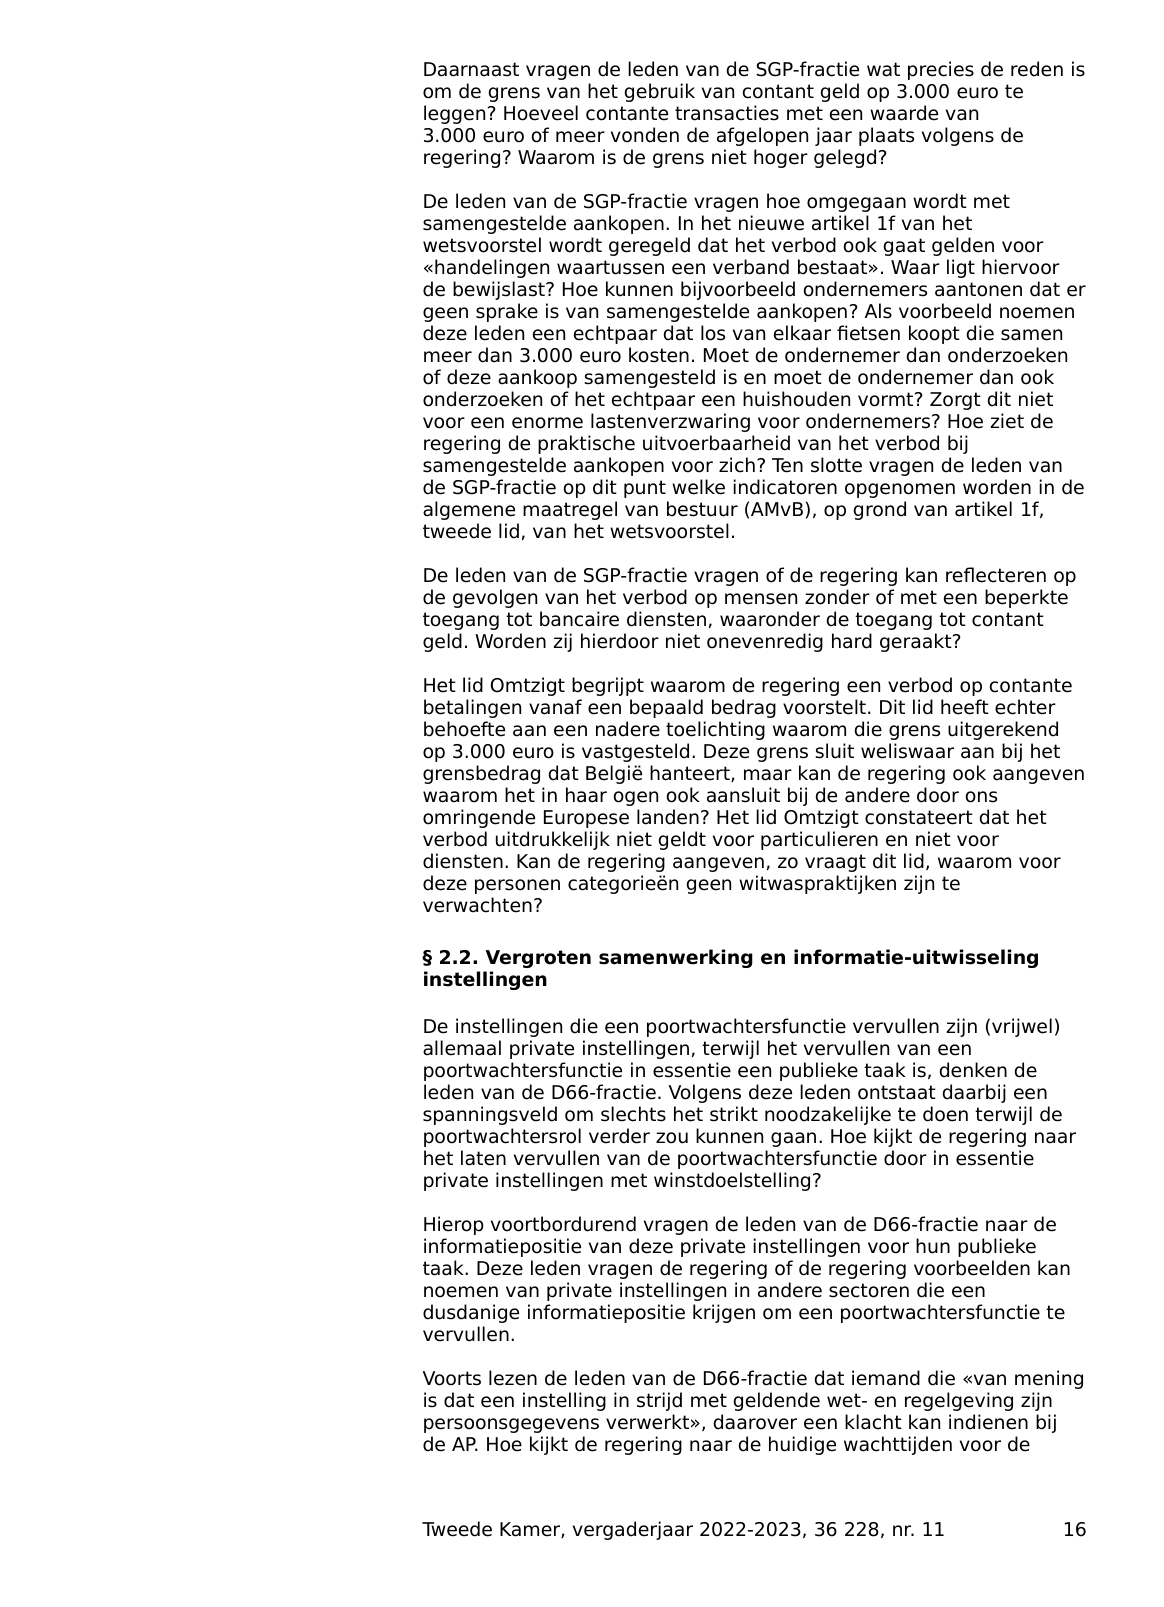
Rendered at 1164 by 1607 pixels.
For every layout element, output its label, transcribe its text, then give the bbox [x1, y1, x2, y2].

text De leden van de SGP-fractie vragen of de regering kan reflecteren op de gevolgen van het verbod op mensen zonder of met een beperkte toegang tot bancaire diensten, waaronder de toegang tot contant geld. Worden zij hierdoor niet onevenredig hard geraakt? [422, 565, 1087, 653]
subtitle § 2.2. Vergroten samenwerking en informatie-uitwisseling instellingen [422, 947, 1087, 991]
text Het lid Omtzigt begrijpt waarom de regering een verbod op contante betalingen vanaf een bepaald bedrag voorstelt. Dit lid heeft echter behoefte aan een nadere toelichting waarom die grens uitgerekend op 3.000 euro is vastgesteld. Deze grens sluit weliswaar aan bij het grensbedrag dat België hanteert, maar kan de regering ook aangeven waarom het in haar ogen ook aansluit bij de andere door ons omringende Europese landen? Het lid Omtzigt constateert dat het verbod uitdrukkelijk niet geldt voor particulieren en niet voor diensten. Kan de regering aangeven, zo vraagt dit lid, waarom voor deze personen categorieën geen witwaspraktijken zijn te verwachten? [422, 675, 1087, 917]
text De leden van de SGP-fractie vragen hoe omgegaan wordt met samengestelde aankopen. In het nieuwe artikel 1f van het wetsvoorstel wordt geregeld dat het verbod ook gaat gelden voor «handelingen waartussen een verband bestaat». Waar ligt hiervoor de bewijslast? Hoe kunnen bijvoorbeeld ondernemers aantonen dat er geen sprake is van samengestelde aankopen? Als voorbeeld noemen deze leden een echtpaar dat los van elkaar fietsen koopt die samen meer dan 3.000 euro kosten. Moet de ondernemer dan onderzoeken of deze aankoop samengesteld is en moet de ondernemer dan ook onderzoeken of het echtpaar een huishouden vormt? Zorgt dit niet voor een enorme lastenverzwaring voor ondernemers? Hoe ziet de regering de praktische uitvoerbaarheid van het verbod bij samengestelde aankopen voor zich? Ten slotte vragen de leden van de SGP-fractie op dit punt welke indicatoren opgenomen worden in de algemene maatregel van bestuur (AMvB), op grond van artikel 1f, tweede lid, van het wetsvoorstel. [422, 191, 1087, 543]
text Hierop voortbordurend vragen de leden van de D66-fractie naar de informatiepositie van deze private instellingen voor hun publieke taak. Deze leden vragen de regering of de regering voorbeelden kan noemen van private instellingen in andere sectoren die een dusdanige informatiepositie krijgen om een poortwachtersfunctie te vervullen. [422, 1214, 1087, 1346]
text Daarnaast vragen de leden van de SGP-fractie wat precies de reden is om de grens van het gebruik van contant geld op 3.000 euro te leggen? Hoeveel contante transacties met een waarde van 3.000 euro of meer vonden de afgelopen jaar plaats volgens de regering? Waarom is de grens niet hoger gelegd? [422, 59, 1087, 169]
text Voorts lezen de leden van de D66-fractie dat iemand die «van mening is dat een instelling in strijd met geldende wet- en regelgeving zijn persoonsgegevens verwerkt», daarover een klacht kan indienen bij de AP. Hoe kijkt de regering naar de huidige wachttijden voor de [422, 1368, 1087, 1456]
text De instellingen die een poortwachtersfunctie vervullen zijn (vrijwel) allemaal private instellingen, terwijl het vervullen van een poortwachtersfunctie in essentie een publieke taak is, denken de leden van de D66-fractie. Volgens deze leden ontstaat daarbij een spanningsveld om slechts het strikt noodzakelijke te doen terwijl de poortwachtersrol verder zou kunnen gaan. Hoe kijkt de regering naar het laten vervullen van de poortwachtersfunctie door in essentie private instellingen met winstdoelstelling? [422, 1016, 1087, 1192]
